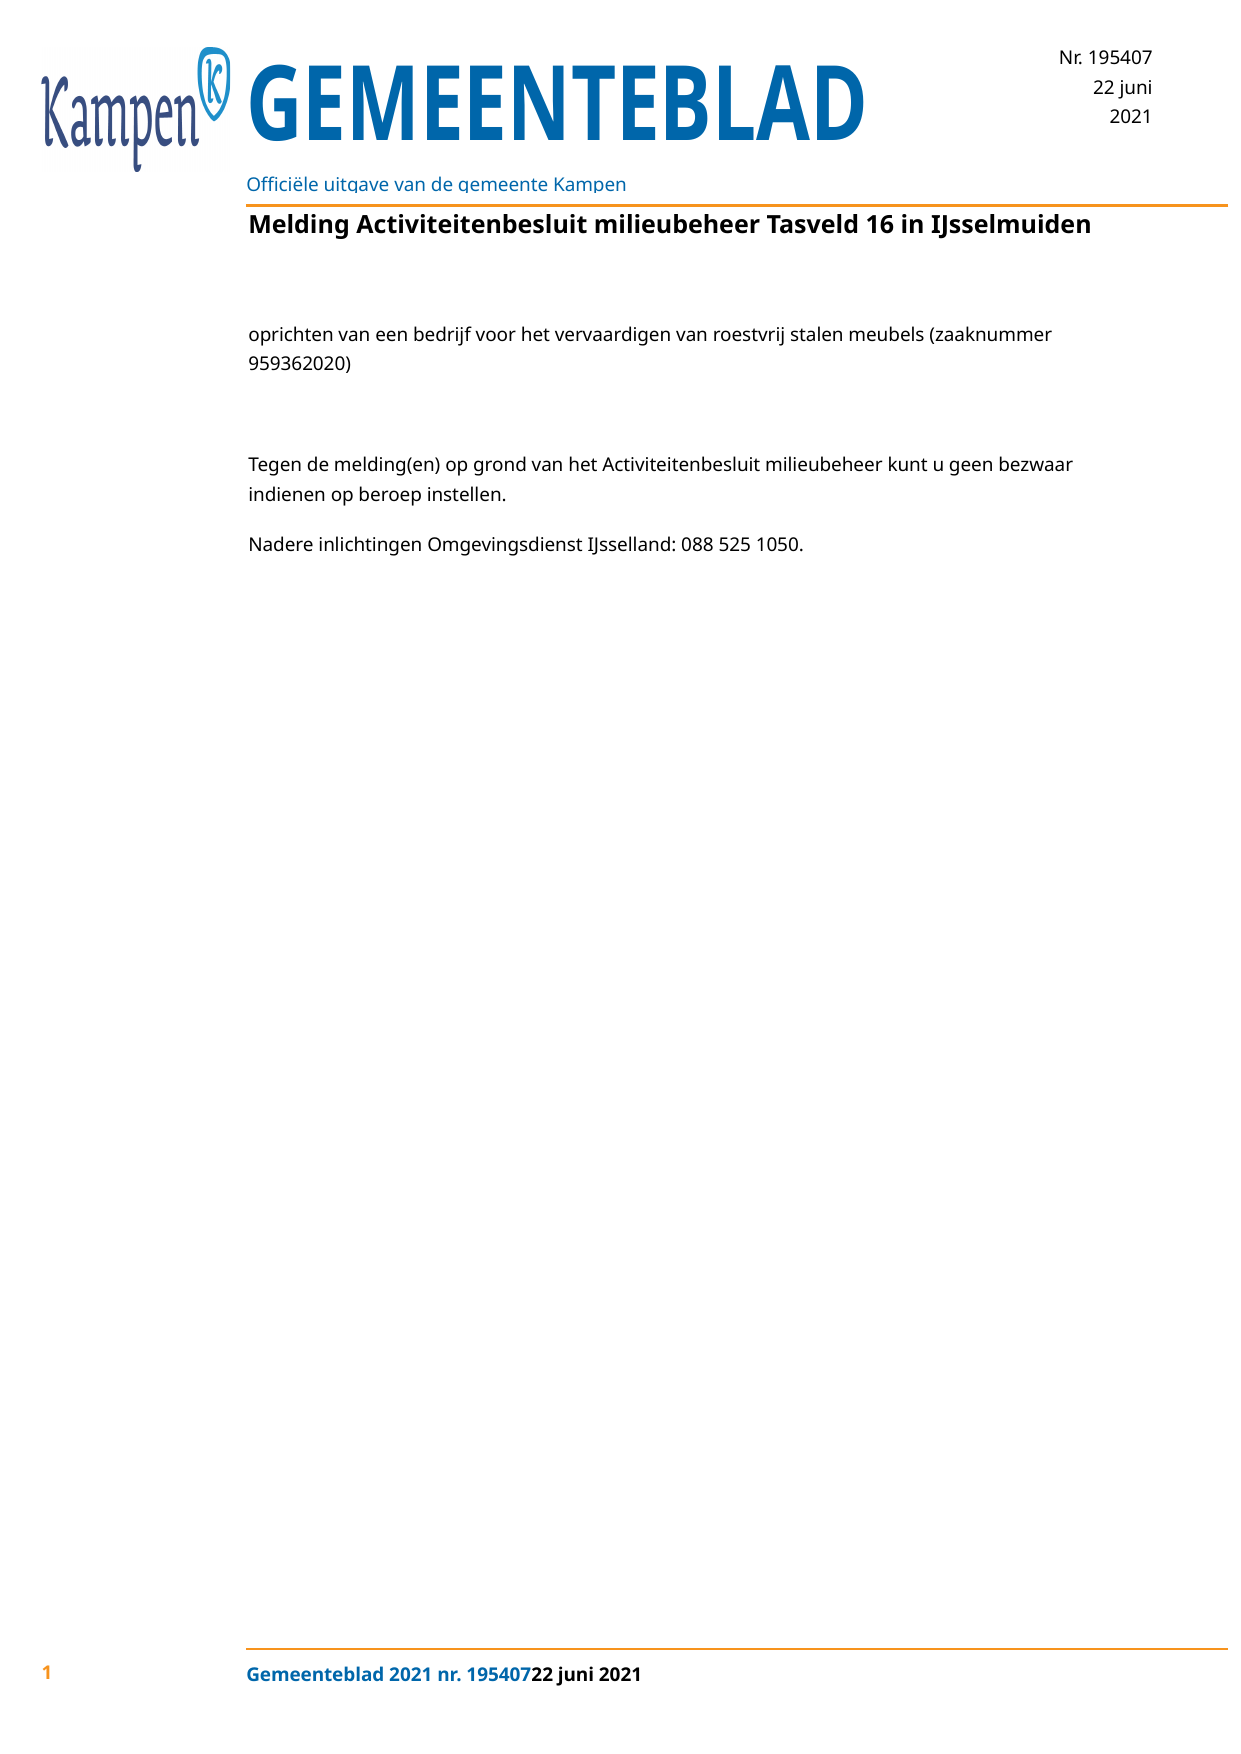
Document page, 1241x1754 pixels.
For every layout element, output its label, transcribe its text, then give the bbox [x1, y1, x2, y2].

text oprichten van een bedrijf voor het vervaardigen van roestvrij stalen meubels (zaaknummer 959362020) [248, 321, 1152, 376]
text Nadere inlichtingen Omgevingsdienst IJsselland: 088 525 1050. [248, 531, 1152, 557]
text Tegen de melding(en) op grond van het Activiteitenbesluit milieubeheer kunt u geen bezwaar indienen op beroep instellen. [248, 451, 1152, 506]
text Melding Activiteitenbesluit milieubeheer Tasveld 16 in IJsselmuiden [248, 207, 1152, 241]
picture [41, 47, 231, 172]
